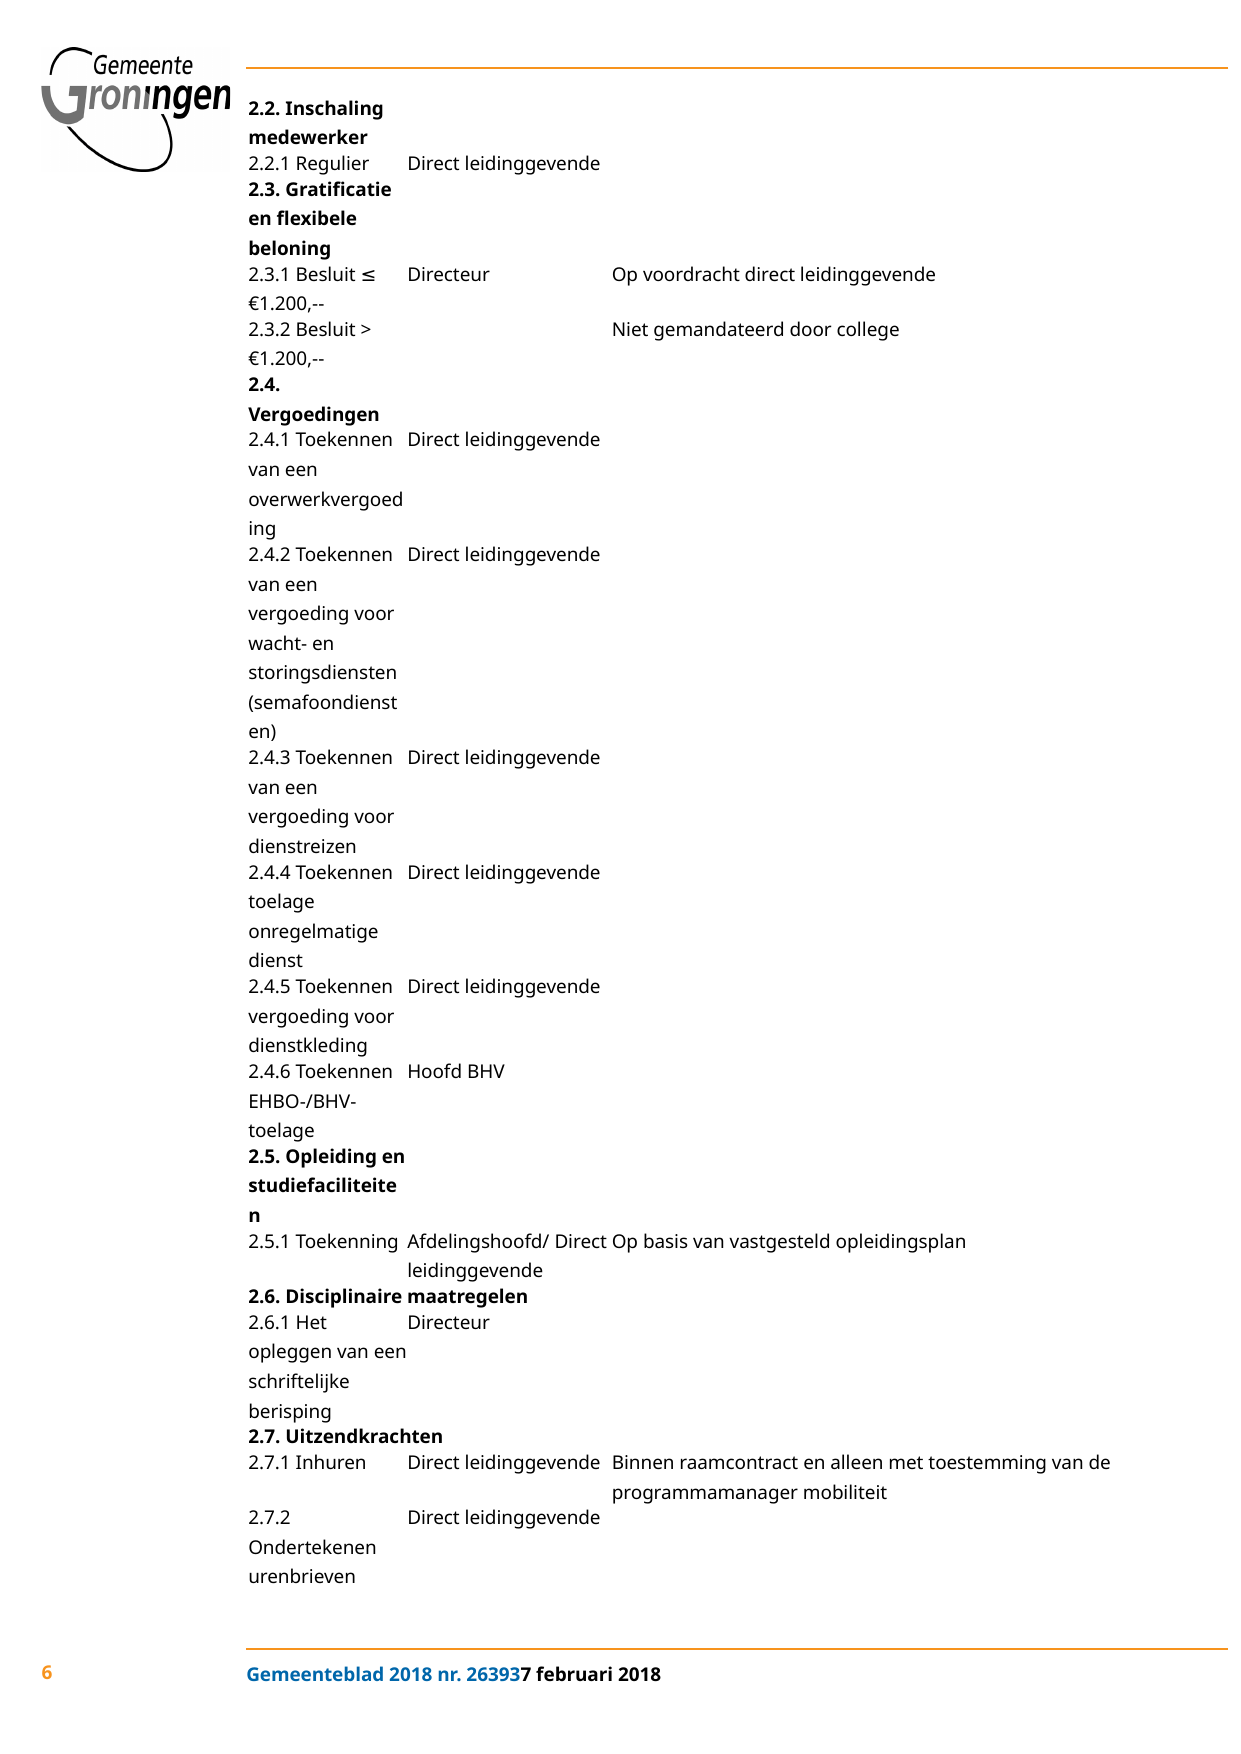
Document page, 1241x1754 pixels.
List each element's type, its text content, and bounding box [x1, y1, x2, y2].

table_cell 2.4.3 Toekennen van een vergoeding voor dienstreizen [248, 744, 407, 859]
table_cell [612, 1143, 1152, 1228]
table_cell 2.6. Disciplinaire maatregelen [248, 1283, 1152, 1309]
table_cell [612, 973, 1152, 1058]
table_cell Hoofd BHV [407, 1058, 612, 1143]
table_cell Direct leidinggevende [407, 744, 612, 859]
table_cell 2.4. Vergoedingen [248, 371, 407, 427]
table_cell [612, 744, 1152, 859]
table_cell Direct leidinggevende [407, 427, 612, 541]
table_cell [612, 427, 1152, 541]
table_cell 2.5.1 Toekenning [248, 1228, 407, 1283]
table_cell Afdelingshoofd/ Direct leidinggevende [407, 1228, 612, 1283]
table_cell Direct leidinggevende [407, 1449, 612, 1504]
table_cell Direct leidinggevende [407, 541, 612, 744]
table_cell [407, 176, 612, 261]
table_cell 2.2.1 Regulier [248, 150, 407, 176]
picture [41, 47, 231, 172]
table_cell 2.3.1 Besluit ≤ €1.200,-- [248, 261, 407, 316]
table_cell 2.6.1 Het opleggen van een schriftelijke berisping [248, 1309, 407, 1423]
table_cell [612, 1058, 1152, 1143]
table_cell 2.4.1 Toekennen van een overwerkvergoeding [248, 427, 407, 541]
table_cell Op voordracht direct leidinggevende [612, 261, 1152, 316]
table_cell [612, 541, 1152, 744]
table_cell Direct leidinggevende [407, 150, 612, 176]
table_cell 2.4.6 Toekennen EHBO-/BHV-toelage [248, 1058, 407, 1143]
table_cell [407, 371, 612, 427]
table_cell [612, 176, 1152, 261]
table_cell Niet gemandateerd door college [612, 316, 1152, 371]
table_cell [612, 371, 1152, 427]
table_cell [612, 1505, 1152, 1589]
table_cell Op basis van vastgesteld opleidingsplan [612, 1228, 1152, 1283]
table_cell [407, 316, 612, 371]
table_cell Direct leidinggevende [407, 1505, 612, 1589]
table_cell [612, 150, 1152, 176]
table_cell Direct leidinggevende [407, 973, 612, 1058]
table_cell 2.7.1 Inhuren [248, 1449, 407, 1504]
table_cell [407, 95, 612, 150]
table_cell 2.7. Uitzendkrachten [248, 1424, 1152, 1449]
table_cell Directeur [407, 261, 612, 316]
table_cell 2.3. Gratificatie en flexibele beloning [248, 176, 407, 261]
table_cell Binnen raamcontract en alleen met toestemming van de programmamanager mobiliteit [612, 1449, 1152, 1504]
table_cell 2.7.2 Ondertekenen urenbrieven [248, 1505, 407, 1589]
table_cell 2.5. Opleiding en studiefaciliteiten [248, 1143, 407, 1228]
table_cell 2.2. Inschaling medewerker [248, 95, 407, 150]
table_cell [612, 95, 1152, 150]
table_cell 2.4.2 Toekennen van een vergoeding voor wacht- en storingsdiensten (semafoondiensten) [248, 541, 407, 744]
table_cell 2.4.4 Toekennen toelage onregelmatige dienst [248, 859, 407, 973]
table_cell 2.4.5 Toekennen vergoeding voor dienstkleding [248, 973, 407, 1058]
table_cell [612, 1309, 1152, 1423]
table_cell Direct leidinggevende [407, 859, 612, 973]
table_cell [612, 859, 1152, 973]
table_cell 2.3.2 Besluit > €1.200,-- [248, 316, 407, 371]
table_cell Directeur [407, 1309, 612, 1423]
table_cell [407, 1143, 612, 1228]
